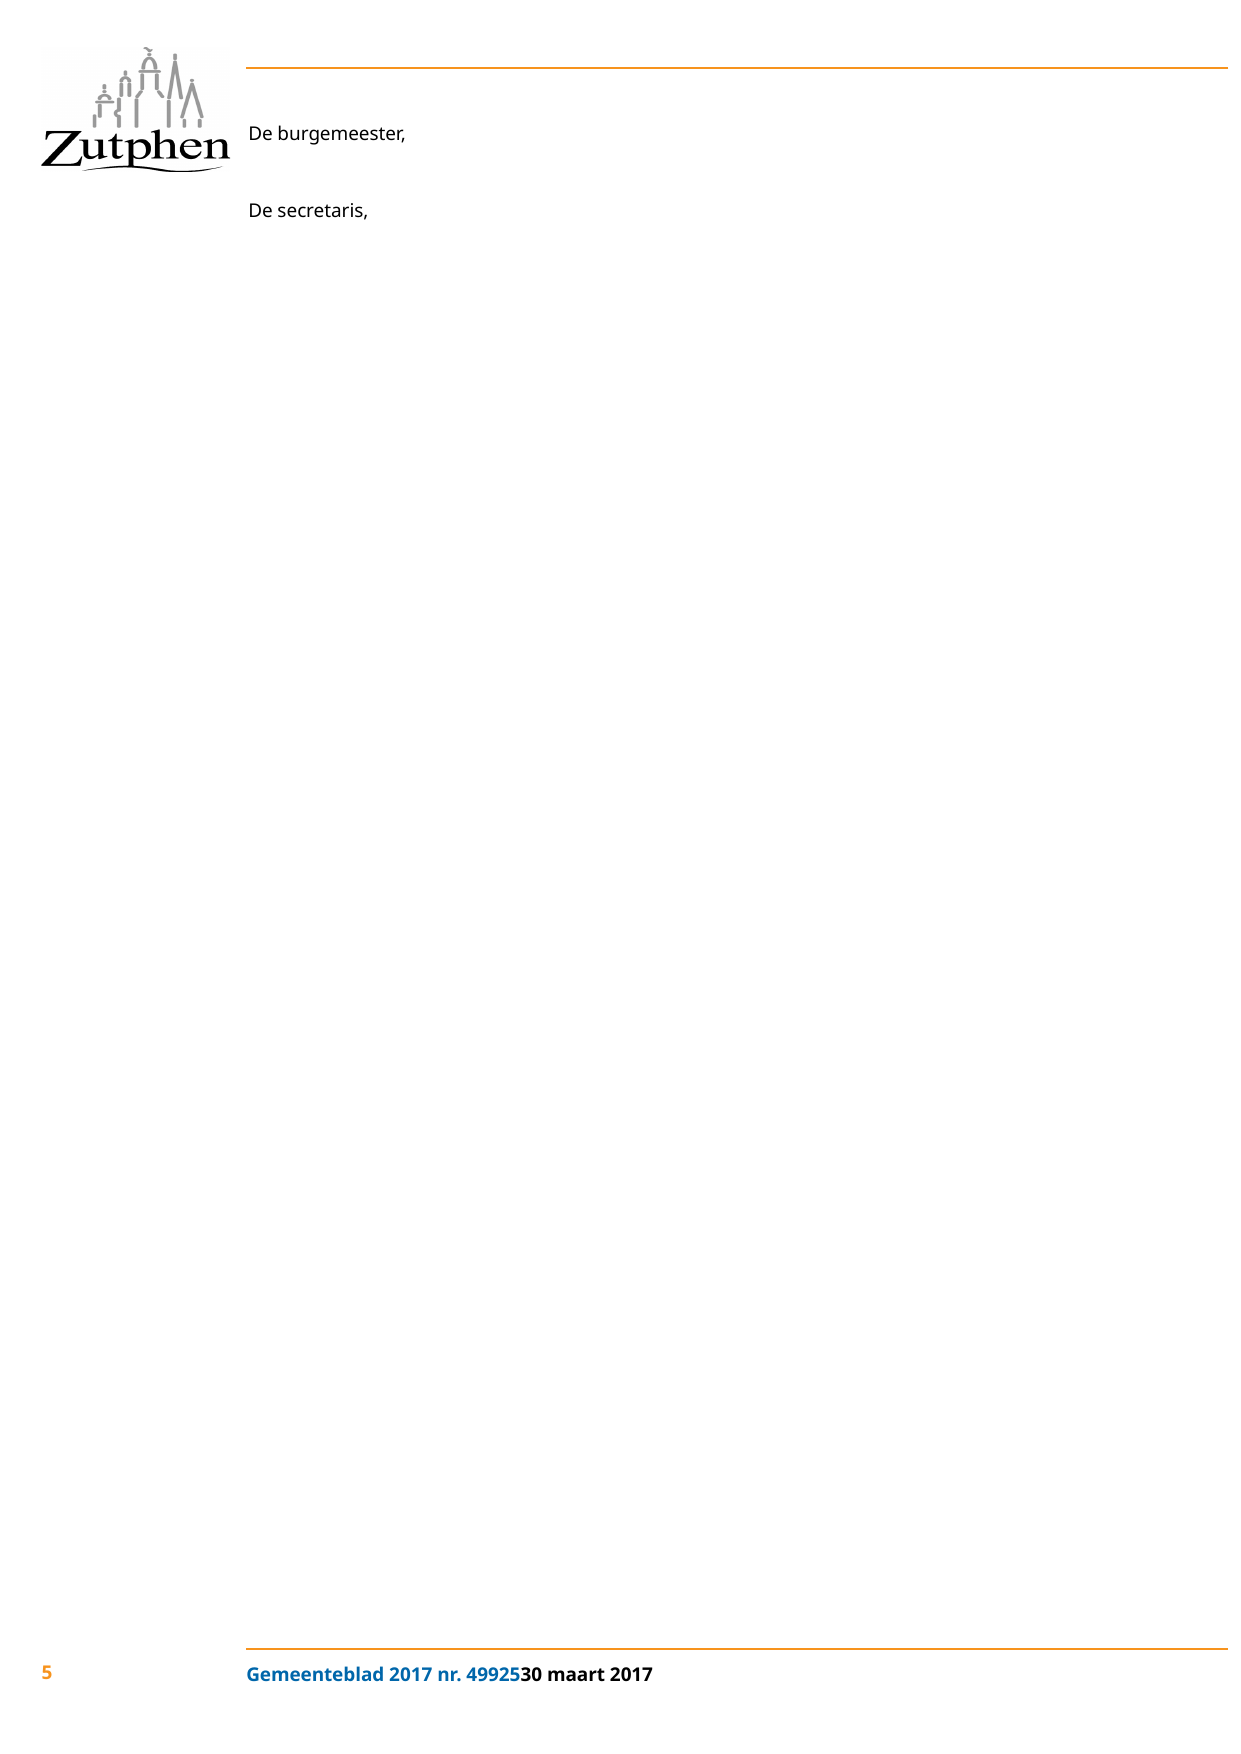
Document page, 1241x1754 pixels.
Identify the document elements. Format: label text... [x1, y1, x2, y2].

text De burgemeester, [248, 121, 1152, 146]
text De secretaris, [248, 198, 1152, 223]
picture [41, 47, 231, 172]
